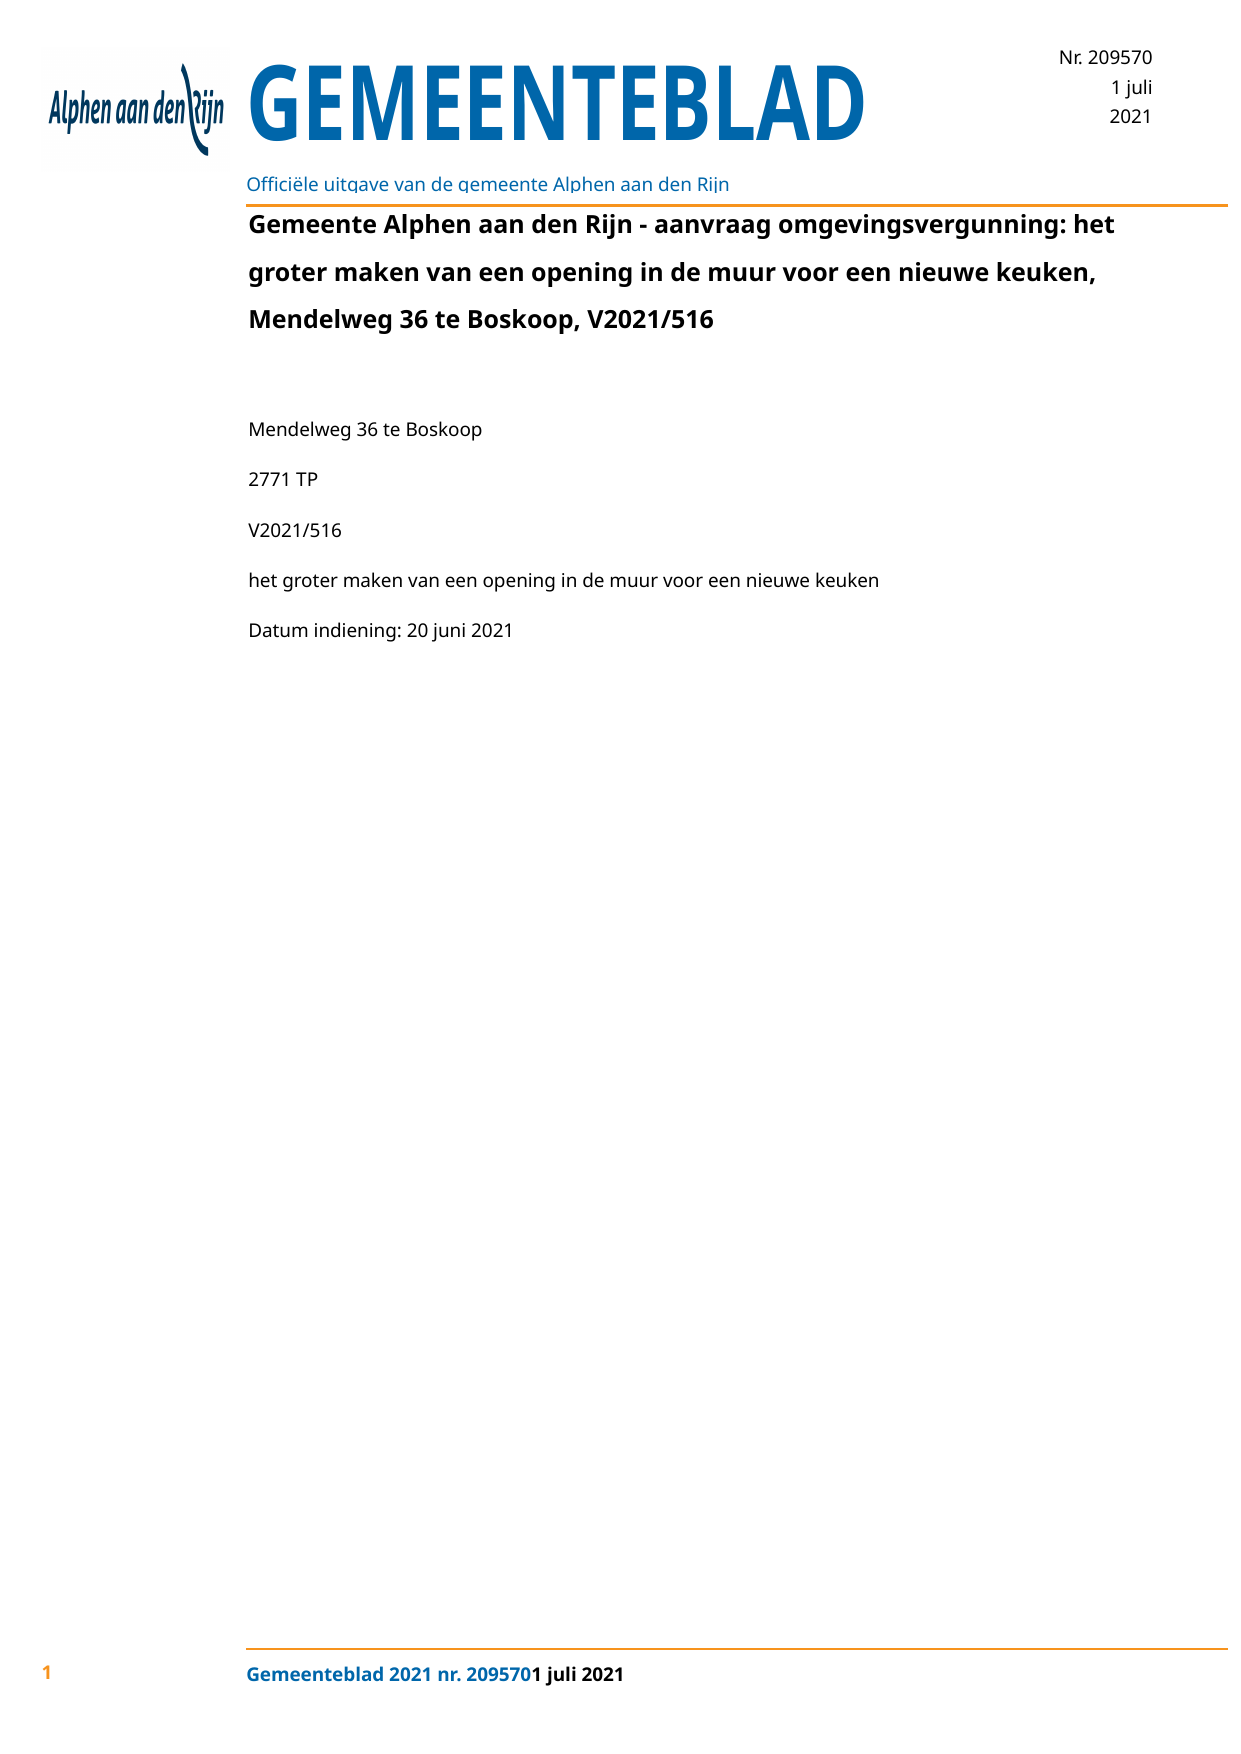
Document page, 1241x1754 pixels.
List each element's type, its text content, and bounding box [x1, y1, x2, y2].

text Gemeente Alphen aan den Rijn - aanvraag omgevingsvergunning: het groter maken van een opening in de muur voor een nieuwe keuken, Mendelweg 36 te Boskoop, V2021/516 [248, 207, 1152, 336]
text 2771 TP [248, 466, 1152, 492]
text Mendelweg 36 te Boskoop [248, 416, 1152, 442]
picture [41, 47, 231, 172]
text V2021/516 [248, 517, 1152, 542]
text het groter maken van een opening in de muur voor een nieuwe keuken [248, 567, 1152, 593]
text Datum indiening: 20 juni 2021 [248, 618, 1152, 643]
